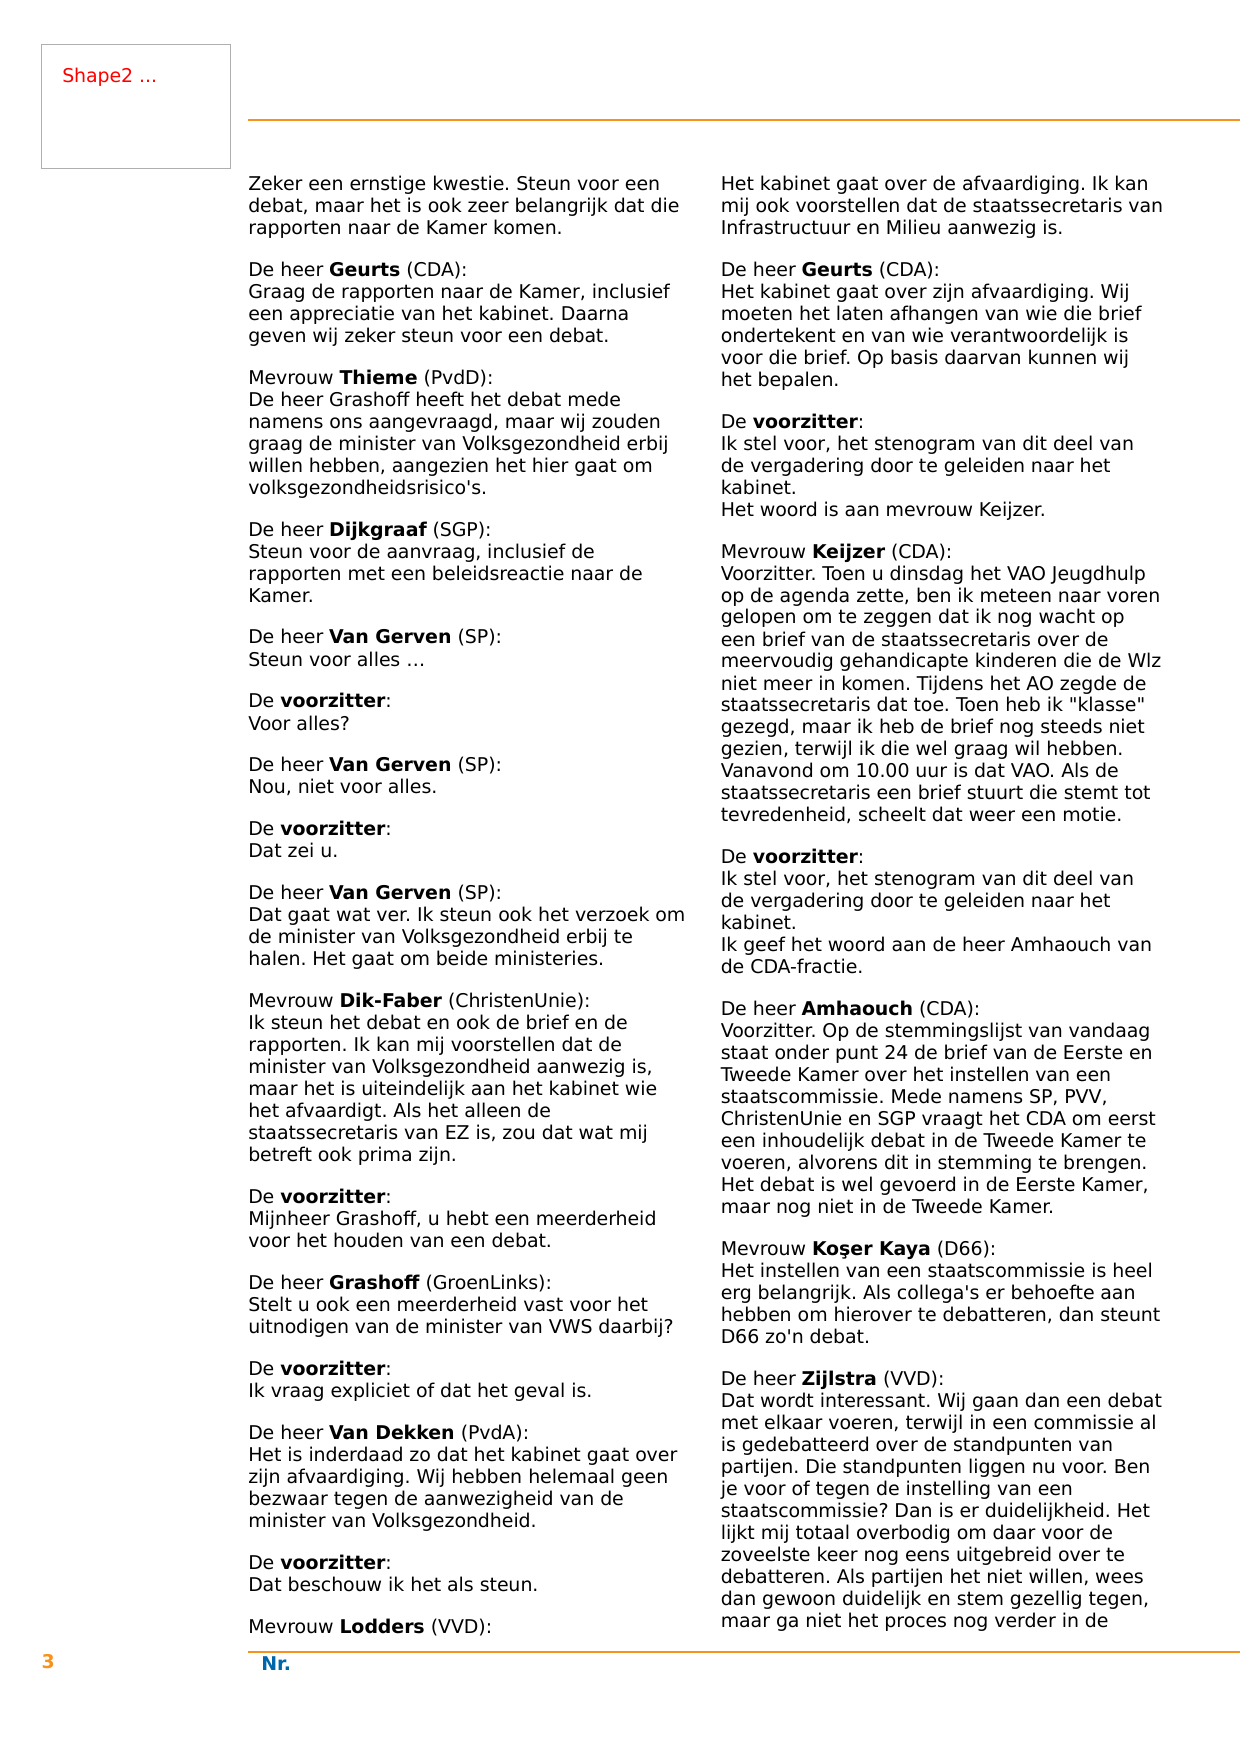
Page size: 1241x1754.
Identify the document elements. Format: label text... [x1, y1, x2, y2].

text Steun voor alles … [248, 648, 691, 670]
text Dat beschouw ik het als steun. [248, 1574, 691, 1596]
text De heer Dijkgraaf (SGP): [248, 518, 691, 541]
text De heer Grashoff (GroenLinks): [248, 1272, 691, 1294]
text De voorzitter: [248, 690, 691, 712]
text Graag de rapporten naar de Kamer, inclusief een appreciatie van het kabinet. Daarna geven wij zeker steun voor een debat. [248, 281, 691, 347]
text De voorzitter: [248, 1552, 691, 1574]
text Voorzitter. Toen u dinsdag het VAO Jeugdhulp op de agenda zette, ben ik meteen naar voren gelopen om te zeggen dat ik nog wacht op een brief van de staatssecretaris over de meervoudig gehandicapte kinderen die de Wlz niet meer in komen. Tijdens het AO zegde de staatssecretaris dat toe. Toen heb ik "klasse" gezegd, maar ik heb de brief nog steeds niet gezien, terwijl ik die wel graag wil hebben. Vanavond om 10.00 uur is dat VAO. Als de staatssecretaris een brief stuurt die stemt tot tevredenheid, scheelt dat weer een motie. [721, 562, 1163, 826]
text Voor alles? [248, 712, 691, 734]
text De heer Van Gerven (SP): [248, 882, 691, 904]
text Zeker een ernstige kwestie. Steun voor een debat, maar het is ook zeer belangrijk dat die rapporten naar de Kamer komen. [248, 173, 691, 239]
text Mevrouw Thieme (PvdD): [248, 367, 691, 389]
text Voorzitter. Op de stemmingslijst van vandaag staat onder punt 24 de brief van de Eerste en Tweede Kamer over het instellen van een staatscommissie. Mede namens SP, PVV, ChristenUnie en SGP vraagt het CDA om eerst een inhoudelijk debat in de Tweede Kamer te voeren, alvorens dit in stemming te brengen. Het debat is wel gevoerd in de Eerste Kamer, maar nog niet in de Tweede Kamer. [721, 1020, 1163, 1218]
text Mevrouw Koşer Kaya (D66): [721, 1238, 1163, 1260]
text De heer Van Gerven (SP): [248, 626, 691, 648]
text Mijnheer Grashoff, u hebt een meerderheid voor het houden van een debat. [248, 1208, 691, 1252]
text Ik stel voor, het stenogram van dit deel van de vergadering door te geleiden naar het kabinet. [721, 868, 1163, 934]
text De heer Geurts (CDA): [721, 259, 1163, 281]
text De heer Van Gerven (SP): [248, 754, 691, 776]
text Dat zei u. [248, 840, 691, 862]
text De voorzitter: [721, 411, 1163, 433]
text Ik geef het woord aan de heer Amhaouch van de CDA-fractie. [721, 934, 1163, 978]
text Mevrouw Lodders (VVD): [248, 1616, 691, 1638]
text Ik steun het debat en ook de brief en de rapporten. Ik kan mij voorstellen dat de minister van Volksgezondheid aanwezig is, maar het is uiteindelijk aan het kabinet wie het afvaardigt. Als het alleen de staatssecretaris van EZ is, zou dat wat mij betreft ook prima zijn. [248, 1012, 691, 1166]
text Stelt u ook een meerderheid vast voor het uitnodigen van de minister van VWS daarbij? [248, 1294, 691, 1338]
text Mevrouw Dik-Faber (ChristenUnie): [248, 990, 691, 1012]
text Het is inderdaad zo dat het kabinet gaat over zijn afvaardiging. Wij hebben helemaal geen bezwaar tegen de aanwezigheid van de minister van Volksgezondheid. [248, 1444, 691, 1532]
text Nou, niet voor alles. [248, 776, 691, 798]
text Het kabinet gaat over zijn afvaardiging. Wij moeten het laten afhangen van wie die brief ondertekent en van wie verantwoordelijk is voor die brief. Op basis daarvan kunnen wij het bepalen. [721, 281, 1163, 391]
text De voorzitter: [248, 818, 691, 840]
text Mevrouw Keijzer (CDA): [721, 541, 1163, 562]
text Ik vraag expliciet of dat het geval is. [248, 1380, 691, 1402]
text De voorzitter: [721, 846, 1163, 868]
text De heer Grashoff heeft het debat mede namens ons aangevraagd, maar wij zouden graag de minister van Volksgezondheid erbij willen hebben, aangezien het hier gaat om volksgezondheidsrisico's. [248, 389, 691, 498]
text Het instellen van een staatscommissie is heel erg belangrijk. Als collega's er behoefte aan hebben om hierover te debatteren, dan steunt D66 zo'n debat. [721, 1260, 1163, 1348]
text Het kabinet gaat over de afvaardiging. Ik kan mij ook voorstellen dat de staatssecretaris van Infrastructuur en Milieu aanwezig is. [721, 173, 1163, 239]
text Dat wordt interessant. Wij gaan dan een debat met elkaar voeren, terwijl in een commissie al is gedebatteerd over de standpunten van partijen. Die standpunten liggen nu voor. Ben je voor of tegen de instelling van een staatscommissie? Dan is er duidelijkheid. Het lijkt mij totaal overbodig om daar voor de zoveelste keer nog eens uitgebreid over te debatteren. Als partijen het niet willen, wees dan gewoon duidelijk en stem gezellig tegen, maar ga niet het proces nog verder in de [721, 1390, 1163, 1632]
text De heer Zijlstra (VVD): [721, 1368, 1163, 1390]
text Het woord is aan mevrouw Keijzer. [721, 498, 1163, 521]
text De heer Amhaouch (CDA): [721, 998, 1163, 1020]
text De voorzitter: [248, 1358, 691, 1380]
text Dat gaat wat ver. Ik steun ook het verzoek om de minister van Volksgezondheid erbij te halen. Het gaat om beide ministeries. [248, 904, 691, 970]
text De heer Van Dekken (PvdA): [248, 1422, 691, 1444]
text Steun voor de aanvraag, inclusief de rapporten met een beleidsreactie naar de Kamer. [248, 541, 691, 606]
text Ik stel voor, het stenogram van dit deel van de vergadering door te geleiden naar het kabinet. [721, 433, 1163, 498]
text De heer Geurts (CDA): [248, 259, 691, 281]
text De voorzitter: [248, 1186, 691, 1208]
